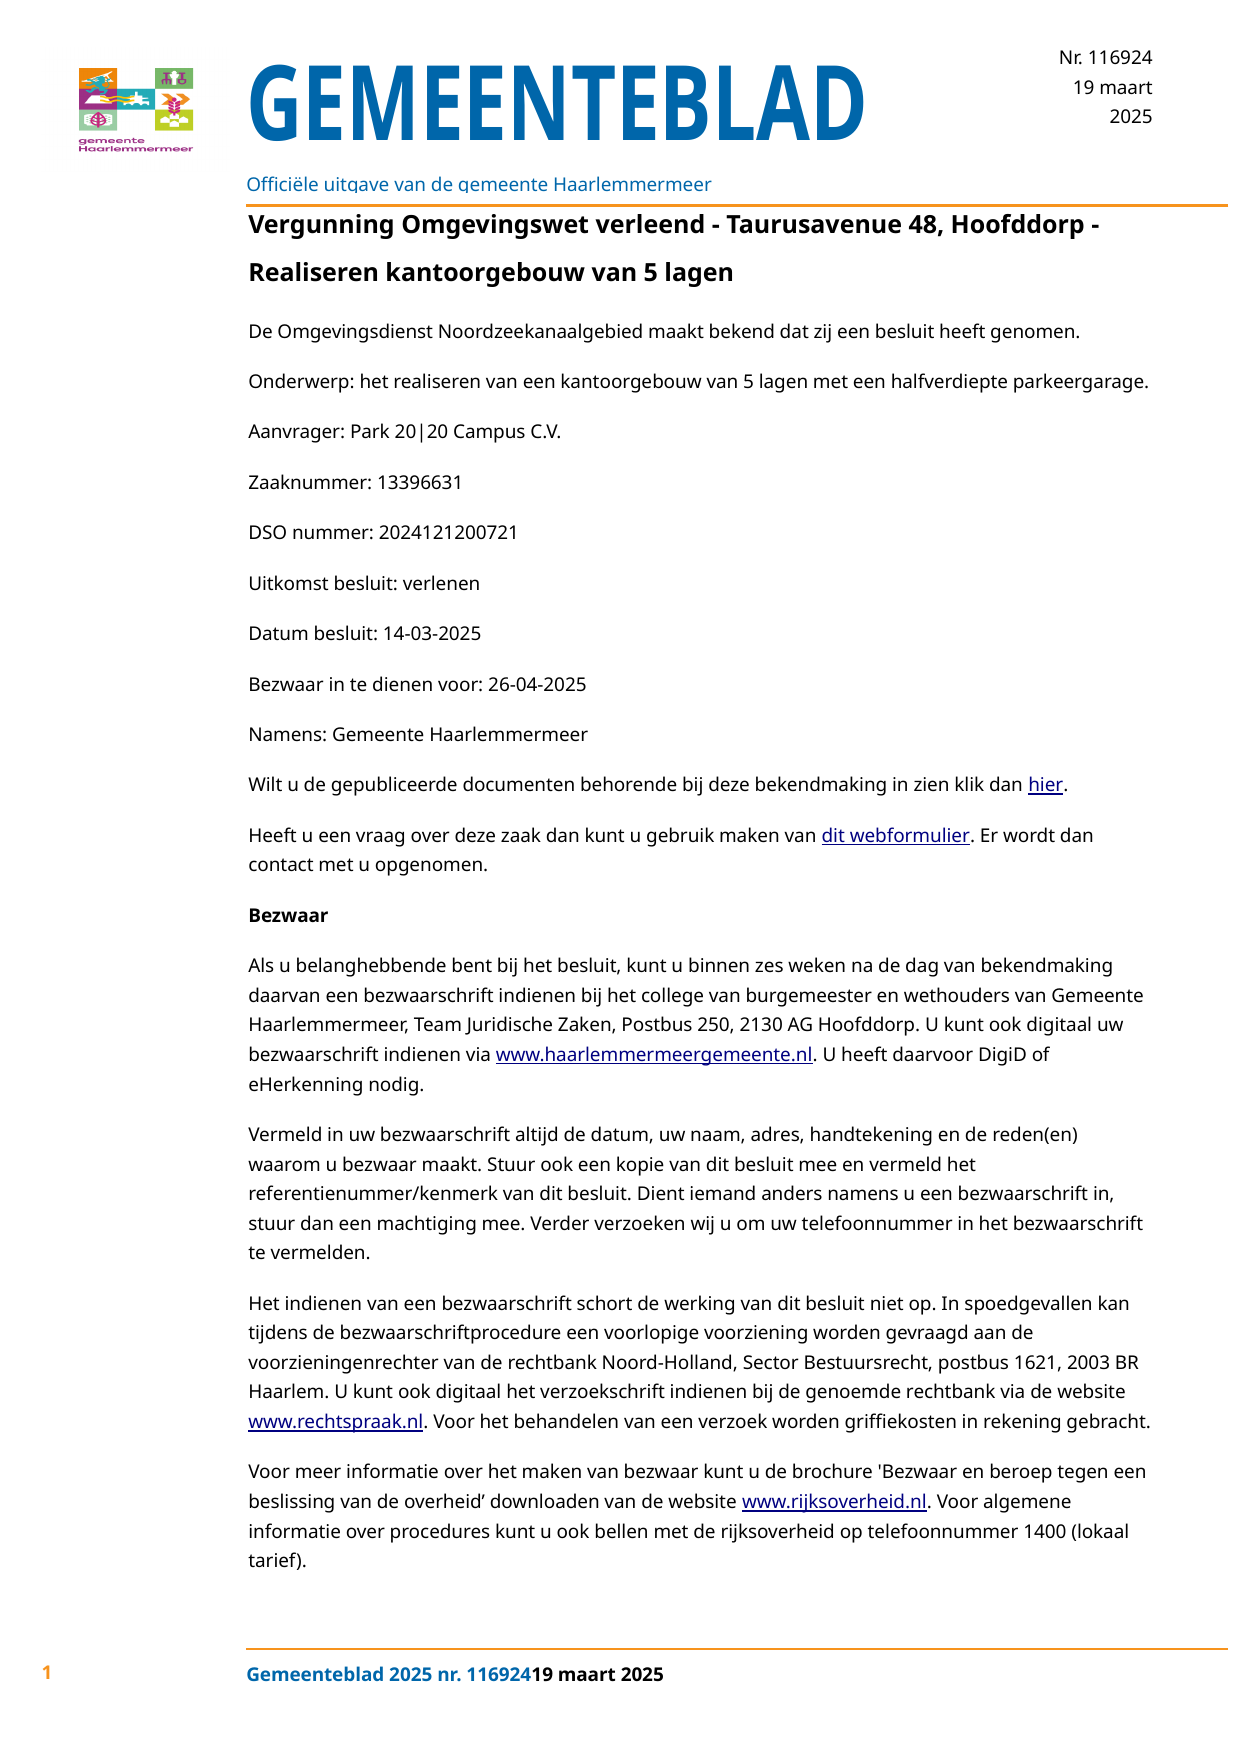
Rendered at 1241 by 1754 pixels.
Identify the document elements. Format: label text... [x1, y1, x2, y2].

text Zaaknummer: 13396631 [248, 469, 1152, 495]
text Bezwaar [248, 902, 1152, 928]
text Aanvrager: Park 20|20 Campus C.V. [248, 419, 1152, 444]
text Vergunning Omgevingswet verleend - Taurusavenue 48, Hoofddorp - Realiseren kantoorgebouw van 5 lagen [248, 207, 1152, 288]
text Bezwaar in te dienen voor: 26-04-2025 [248, 671, 1152, 697]
text Heeft u een vraag over deze zaak dan kunt u gebruik maken van dit webformulier. Er wordt dan contact met u opgenomen. [248, 822, 1152, 877]
text Vermeld in uw bezwaarschrift altijd de datum, uw naam, adres, handtekening en de reden(en) waarom u bezwaar maakt. Stuur ook een kopie van dit besluit mee en vermeld het referentienummer/kenmerk van dit besluit. Dient iemand anders namens u een bezwaarschrift in, stuur dan een machtiging mee. Verder verzoeken wij u om uw telefoonnummer in het bezwaarschrift te vermelden. [248, 1121, 1152, 1265]
text Wilt u de gepubliceerde documenten behorende bij deze bekendmaking in zien klik dan hier. [248, 772, 1152, 797]
picture [41, 47, 231, 172]
text Het indienen van een bezwaarschrift schort de werking van dit besluit niet op. In spoedgevallen kan tijdens de bezwaarschriftprocedure een voorlopige voorziening worden gevraagd aan de voorzieningenrechter van de rechtbank Noord-Holland, Sector Bestuursrecht, postbus 1621, 2003 BR Haarlem. U kunt ook digitaal het verzoekschrift indienen bij de genoemde rechtbank via de website www.rechtspraak.nl. Voor het behandelen van een verzoek worden griffiekosten in rekening gebracht. [248, 1290, 1152, 1434]
text DSO nummer: 2024121200721 [248, 519, 1152, 545]
text Namens: Gemeente Haarlemmermeer [248, 721, 1152, 747]
text Uitkomst besluit: verlenen [248, 570, 1152, 596]
text Datum besluit: 14-03-2025 [248, 620, 1152, 646]
text Voor meer informatie over het maken van bezwaar kunt u de brochure 'Bezwaar en beroep tegen een beslissing van de overheid’ downloaden van de website www.rijksoverheid.nl. Voor algemene informatie over procedures kunt u ook bellen met de rijksoverheid op telefoonnummer 1400 (lokaal tarief). [248, 1459, 1152, 1573]
text Onderwerp: het realiseren van een kantoorgebouw van 5 lagen met een halfverdiepte parkeergarage. [248, 368, 1152, 394]
text De Omgevingsdienst Noordzeekanaalgebied maakt bekend dat zij een besluit heeft genomen. [248, 318, 1152, 344]
text Als u belanghebbende bent bij het besluit, kunt u binnen zes weken na de dag van bekendmaking daarvan een bezwaarschrift indienen bij het college van burgemeester en wethouders van Gemeente Haarlemmermeer, Team Juridische Zaken, Postbus 250, 2130 AG Hoofddorp. U kunt ook digitaal uw bezwaarschrift indienen via www.haarlemmermeergemeente.nl. U heeft daarvoor DigiD of eHerkenning nodig. [248, 952, 1152, 1097]
